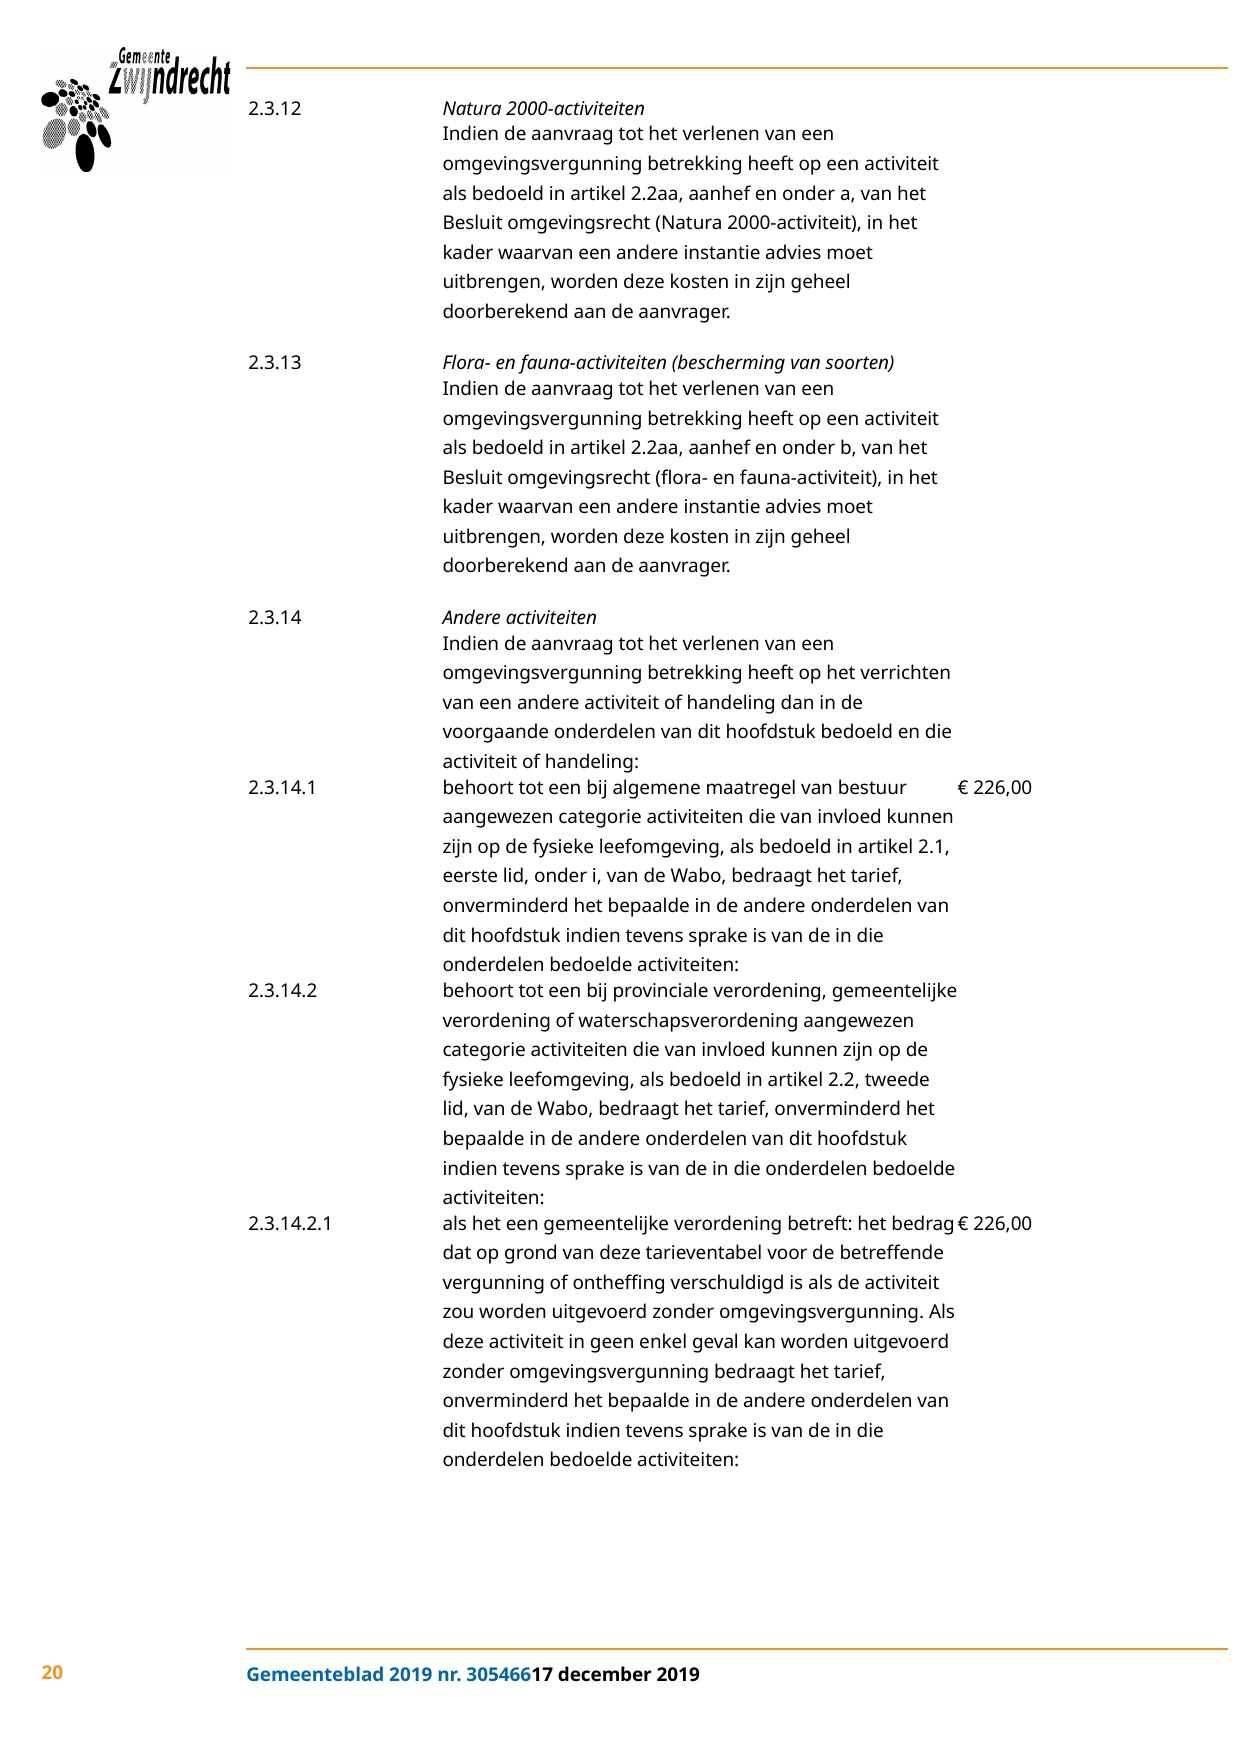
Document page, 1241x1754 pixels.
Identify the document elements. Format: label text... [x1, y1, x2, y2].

table_cell [248, 121, 442, 324]
table_cell Indien de aanvraag tot het verlenen van een omgevingsvergunning betrekking heeft op een activiteit als bedoeld in artikel 2.2aa, aanhef en onder a, van het Besluit omgevingsrecht (Natura 2000-activiteit), in het kader waarvan een andere instantie advies moet uitbrengen, worden deze kosten in zijn geheel doorberekend aan de aanvrager. [442, 121, 957, 324]
table_cell 2.3.12 [248, 95, 442, 121]
table_cell [248, 375, 442, 578]
table_cell [958, 604, 1152, 630]
table_cell [958, 375, 1152, 578]
table_cell 2.3.14.2 [248, 977, 442, 1210]
table_cell [442, 324, 957, 349]
table_cell behoort tot een bij provinciale verordening, gemeentelijke verordening of waterschapsverordening aangewezen categorie activiteiten die van invloed kunnen zijn op de fysieke leefomgeving, als bedoeld in artikel 2.2, tweede lid, van de Wabo, bedraagt het tarief, onverminderd het bepaalde in de andere onderdelen van dit hoofdstuk indien tevens sprake is van de in die onderdelen bedoelde activiteiten: [442, 977, 957, 1210]
table_cell 2.3.14.1 [248, 774, 442, 977]
table_cell [958, 630, 1152, 774]
table_cell [958, 121, 1152, 324]
table_cell [958, 350, 1152, 375]
table_cell [958, 977, 1152, 1210]
table_cell [442, 579, 957, 604]
table_cell [958, 324, 1152, 349]
table_cell [248, 324, 442, 349]
table_cell [248, 579, 442, 604]
table_cell 2.3.14.2.1 [248, 1210, 442, 1472]
table_cell behoort tot een bij algemene maatregel van bestuur aangewezen categorie activiteiten die van invloed kunnen zijn op de fysieke leefomgeving, als bedoeld in artikel 2.1, eerste lid, onder i, van de Wabo, bedraagt het tarief, onverminderd het bepaalde in de andere onderdelen van dit hoofdstuk indien tevens sprake is van de in die onderdelen bedoelde activiteiten: [442, 774, 957, 977]
table_cell als het een gemeentelijke verordening betreft: het bedrag dat op grond van deze tarieventabel voor de betreffende vergunning of ontheffing verschuldigd is als de activiteit zou worden uitgevoerd zonder omgevingsvergunning. Als deze activiteit in geen enkel geval kan worden uitgevoerd zonder omgevingsvergunning bedraagt het tarief, onverminderd het bepaalde in de andere onderdelen van dit hoofdstuk indien tevens sprake is van de in die onderdelen bedoelde activiteiten: [442, 1210, 957, 1472]
table_cell [958, 579, 1152, 604]
table_cell Natura 2000-activiteiten [442, 95, 957, 121]
picture [41, 47, 231, 172]
table_cell € 226,00 [958, 1210, 1152, 1472]
table_cell Indien de aanvraag tot het verlenen van een omgevingsvergunning betrekking heeft op een activiteit als bedoeld in artikel 2.2aa, aanhef en onder b, van het Besluit omgevingsrecht (flora- en fauna-activiteit), in het kader waarvan een andere instantie advies moet uitbrengen, worden deze kosten in zijn geheel doorberekend aan de aanvrager. [442, 375, 957, 578]
table_cell Flora- en fauna-activiteiten (bescherming van soorten) [442, 350, 957, 375]
table_cell 2.3.13 [248, 350, 442, 375]
table_cell [248, 630, 442, 774]
table_cell [958, 95, 1152, 121]
table_cell Indien de aanvraag tot het verlenen van een omgevingsvergunning betrekking heeft op het verrichten van een andere activiteit of handeling dan in de voorgaande onderdelen van dit hoofdstuk bedoeld en die activiteit of handeling: [442, 630, 957, 774]
table_cell Andere activiteiten [442, 604, 957, 630]
table_cell 2.3.14 [248, 604, 442, 630]
table_cell € 226,00 [958, 774, 1152, 977]
